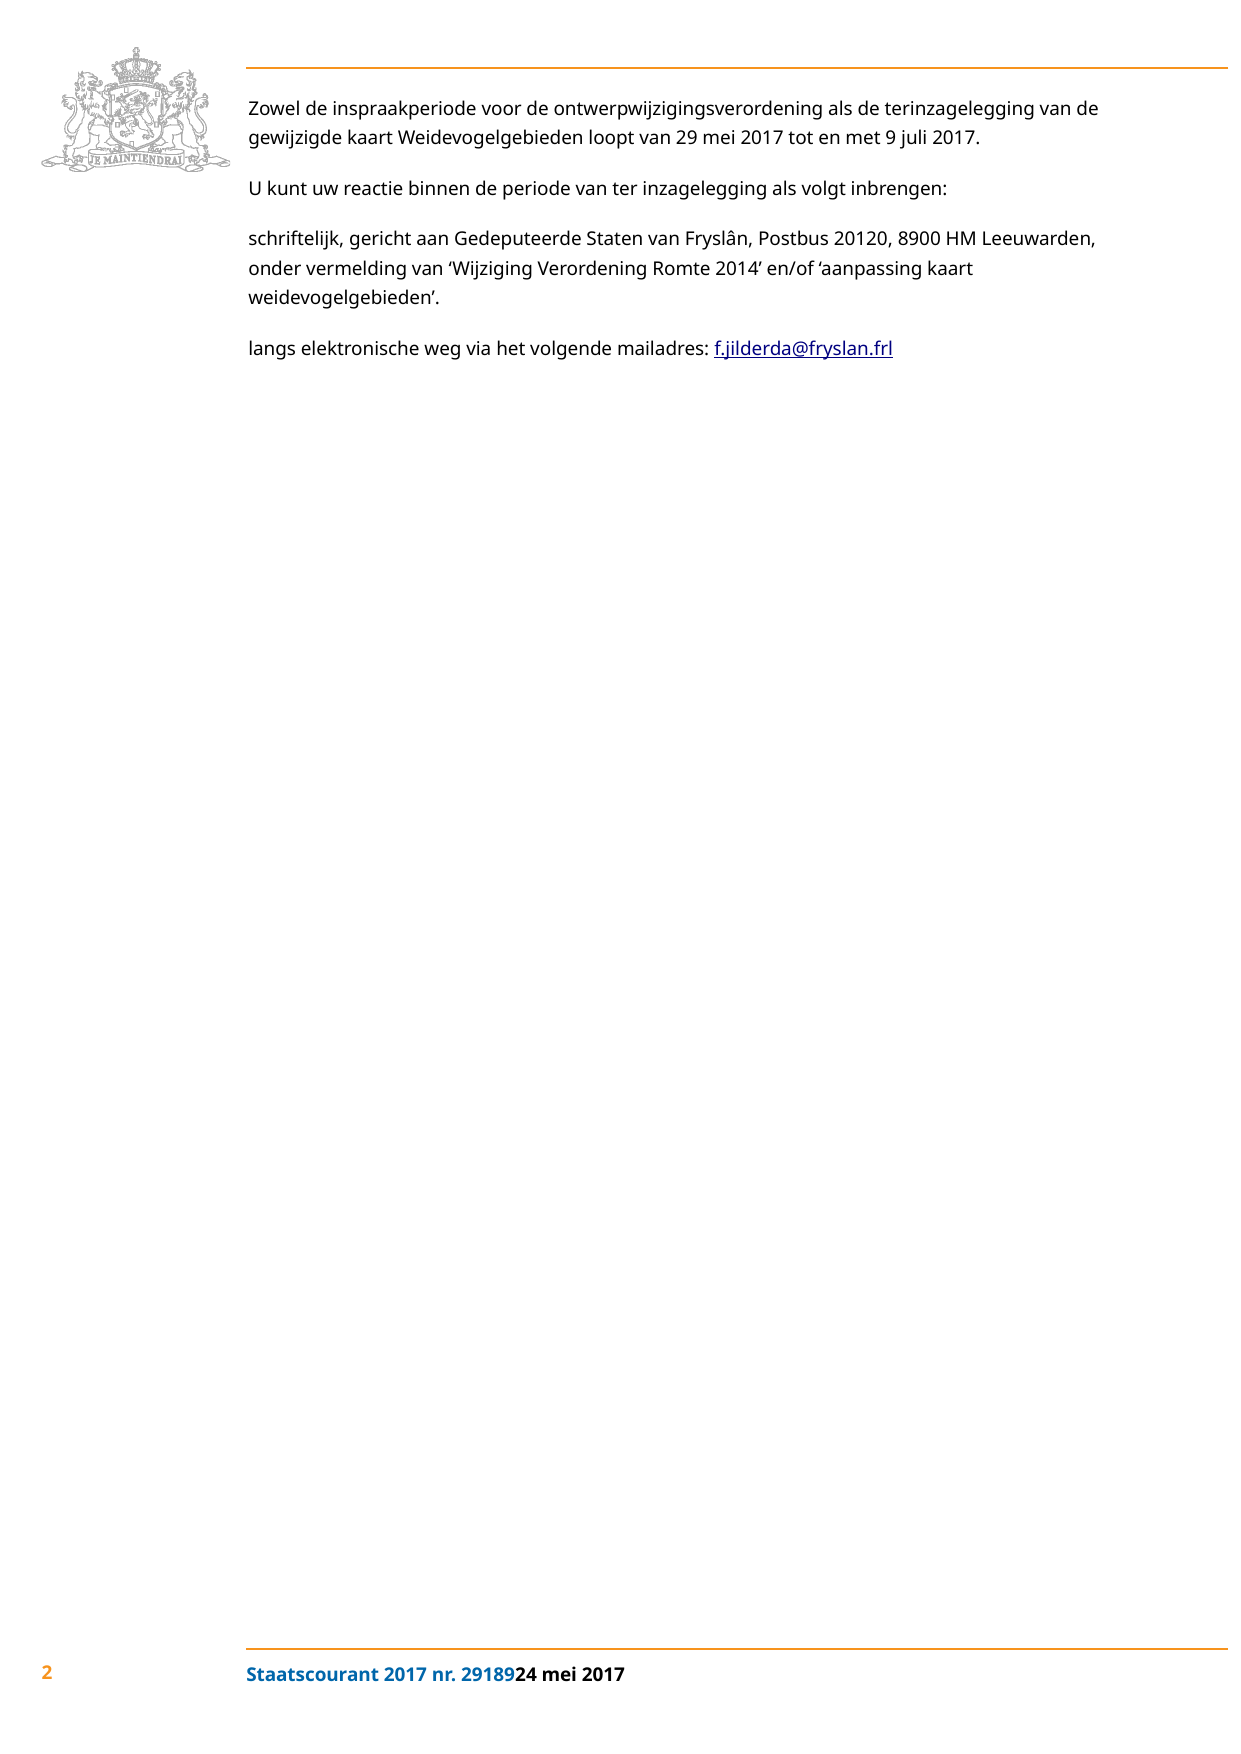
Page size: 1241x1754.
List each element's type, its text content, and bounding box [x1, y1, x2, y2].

text schriftelijk, gericht aan Gedeputeerde Staten van Fryslân, Postbus 20120, 8900 HM Leeuwarden, onder vermelding van ‘Wijziging Verordening Romte 2014’ en/of ‘aanpassing kaart weidevogelgebieden’. [248, 225, 1152, 310]
text U kunt uw reactie binnen de periode van ter inzagelegging als volgt inbrengen: [248, 175, 1152, 201]
picture [41, 47, 231, 172]
text langs elektronische weg via het volgende mailadres: f.jilderda@fryslan.frl [248, 335, 1152, 361]
text Zowel de inspraakperiode voor de ontwerpwijzigingsverordening als de terinzagelegging van de gewijzigde kaart Weidevogelgebieden loopt van 29 mei 2017 tot en met 9 juli 2017. [248, 95, 1152, 150]
